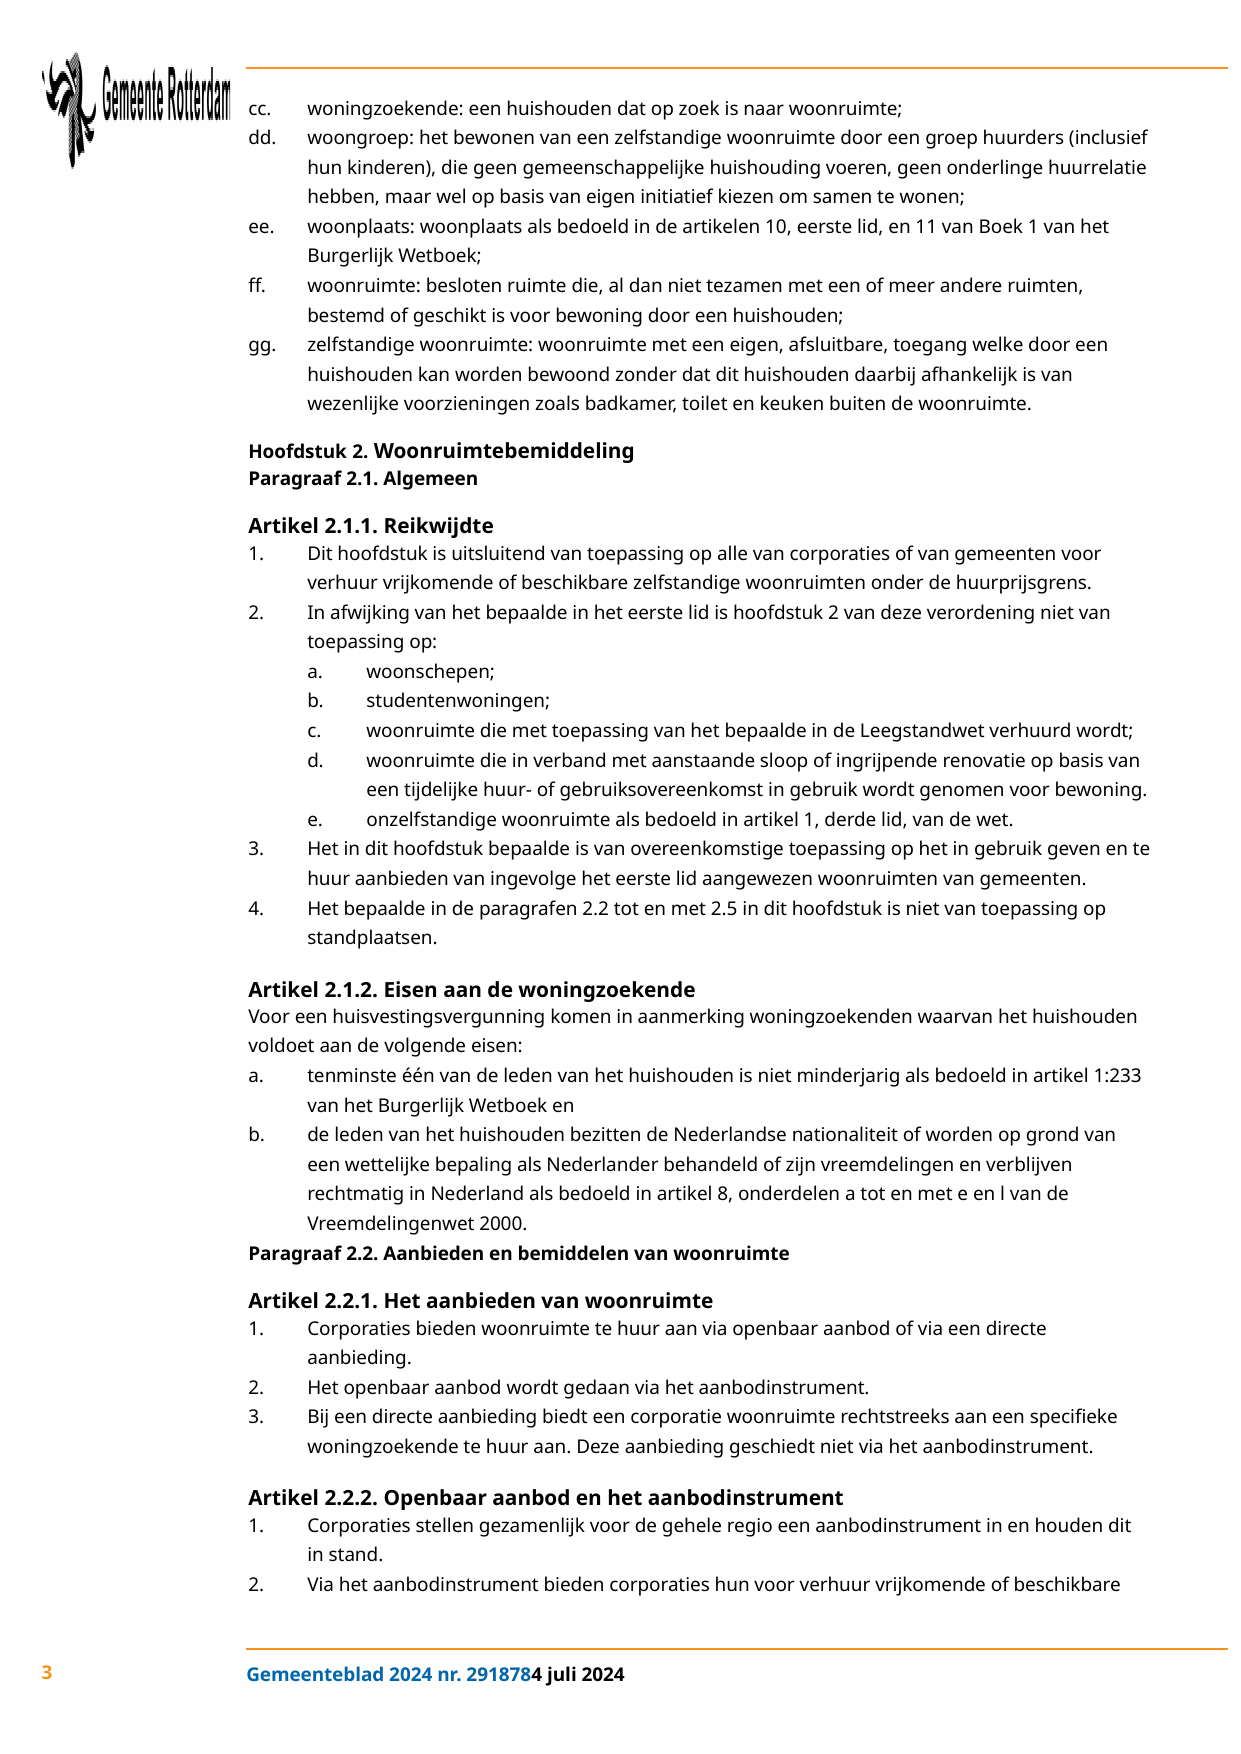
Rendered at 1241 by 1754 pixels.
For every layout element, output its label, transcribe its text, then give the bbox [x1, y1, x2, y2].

text Voor een huisvestingsvergunning komen in aanmerking woningzoekenden waarvan het huishouden voldoet aan de volgende eisen: [248, 1003, 1152, 1058]
list Het in dit hoofdstuk bepaalde is van overeenkomstige toepassing op het in gebruik geven en te huur aanbieden van ingevolge het eerste lid aangewezen woonruimten van gemeenten. [248, 836, 1152, 891]
list Het bepaalde in de paragrafen 2.2 tot en met 2.5 in dit hoofdstuk is niet van toepassing op standplaatsen. [248, 895, 1152, 950]
text Hoofdstuk 2. Woonruimtebemiddeling [248, 436, 1152, 465]
text Paragraaf 2.2. Aanbieden en bemiddelen van woonruimte [248, 1240, 1152, 1266]
list Via het aanbodinstrument bieden corporaties hun voor verhuur vrijkomende of beschikbare [248, 1571, 1152, 1597]
list woonruimte die met toepassing van het bepaalde in de Leegstandwet verhuurd wordt; [307, 717, 1152, 743]
list Bij een directe aanbieding biedt een corporatie woonruimte rechtstreeks aan een specifieke woningzoekende te huur aan. Deze aanbieding geschiedt niet via het aanbodinstrument. [248, 1403, 1152, 1459]
list zelfstandige woonruimte: woonruimte met een eigen, afsluitbare, toegang welke door een huishouden kan worden bewoond zonder dat dit huishouden daarbij afhankelijk is van wezenlijke voorzieningen zoals badkamer, toilet en keuken buiten de woonruimte. [248, 331, 1152, 416]
list woonruimte: besloten ruimte die, al dan niet tezamen met een of meer andere ruimten, bestemd of geschikt is voor bewoning door een huishouden; [248, 272, 1152, 328]
list Het openbaar aanbod wordt gedaan via het aanbodinstrument. [248, 1374, 1152, 1400]
list woongroep: het bewonen van een zelfstandige woonruimte door een groep huurders (inclusief hun kinderen), die geen gemeenschappelijke huishouding voeren, geen onderlinge huurrelatie hebben, maar wel op basis van eigen initiatief kiezen om samen te wonen; [248, 124, 1152, 209]
picture [41, 47, 231, 172]
list woonplaats: woonplaats als bedoeld in de artikelen 10, eerste lid, en 11 van Boek 1 van het Burgerlijk Wetboek; [248, 213, 1152, 268]
list onzelfstandige woonruimte als bedoeld in artikel 1, derde lid, van de wet. [307, 806, 1152, 832]
list Corporaties stellen gezamenlijk voor de gehele regio een aanbodinstrument in en houden dit in stand. [248, 1512, 1152, 1567]
text Artikel 2.2.1. Het aanbieden van woonruimte [248, 1286, 1152, 1315]
list Dit hoofdstuk is uitsluitend van toepassing op alle van corporaties of van gemeenten voor verhuur vrijkomende of beschikbare zelfstandige woonruimten onder de huurprijsgrens. [248, 540, 1152, 595]
text Paragraaf 2.1. Algemeen [248, 465, 1152, 490]
text Artikel 2.1.2. Eisen aan de woningzoekende [248, 975, 1152, 1003]
list studentenwoningen; [307, 688, 1152, 713]
text Artikel 2.2.2. Openbaar aanbod en het aanbodinstrument [248, 1483, 1152, 1512]
list In afwijking van het bepaalde in het eerste lid is hoofdstuk 2 van deze verordening niet van toepassing op: [248, 599, 1152, 654]
list woonruimte die in verband met aanstaande sloop of ingrijpende renovatie op basis van een tijdelijke huur- of gebruiksovereenkomst in gebruik wordt genomen voor bewoning. [307, 747, 1152, 802]
list woonschepen; [307, 658, 1152, 684]
list tenminste één van de leden van het huishouden is niet minderjarig als bedoeld in artikel 1:233 van het Burgerlijk Wetboek en [248, 1062, 1152, 1118]
text Artikel 2.1.1. Reikwijdte [248, 511, 1152, 540]
list de leden van het huishouden bezitten de Nederlandse nationaliteit of worden op grond van een wettelijke bepaling als Nederlander behandeld of zijn vreemdelingen en verblijven rechtmatig in Nederland als bedoeld in artikel 8, onderdelen a tot en met e en l van de Vreemdelingenwet 2000. [248, 1121, 1152, 1236]
list Corporaties bieden woonruimte te huur aan via openbaar aanbod of via een directe aanbieding. [248, 1315, 1152, 1370]
list woningzoekende: een huishouden dat op zoek is naar woonruimte; [248, 95, 1152, 121]
